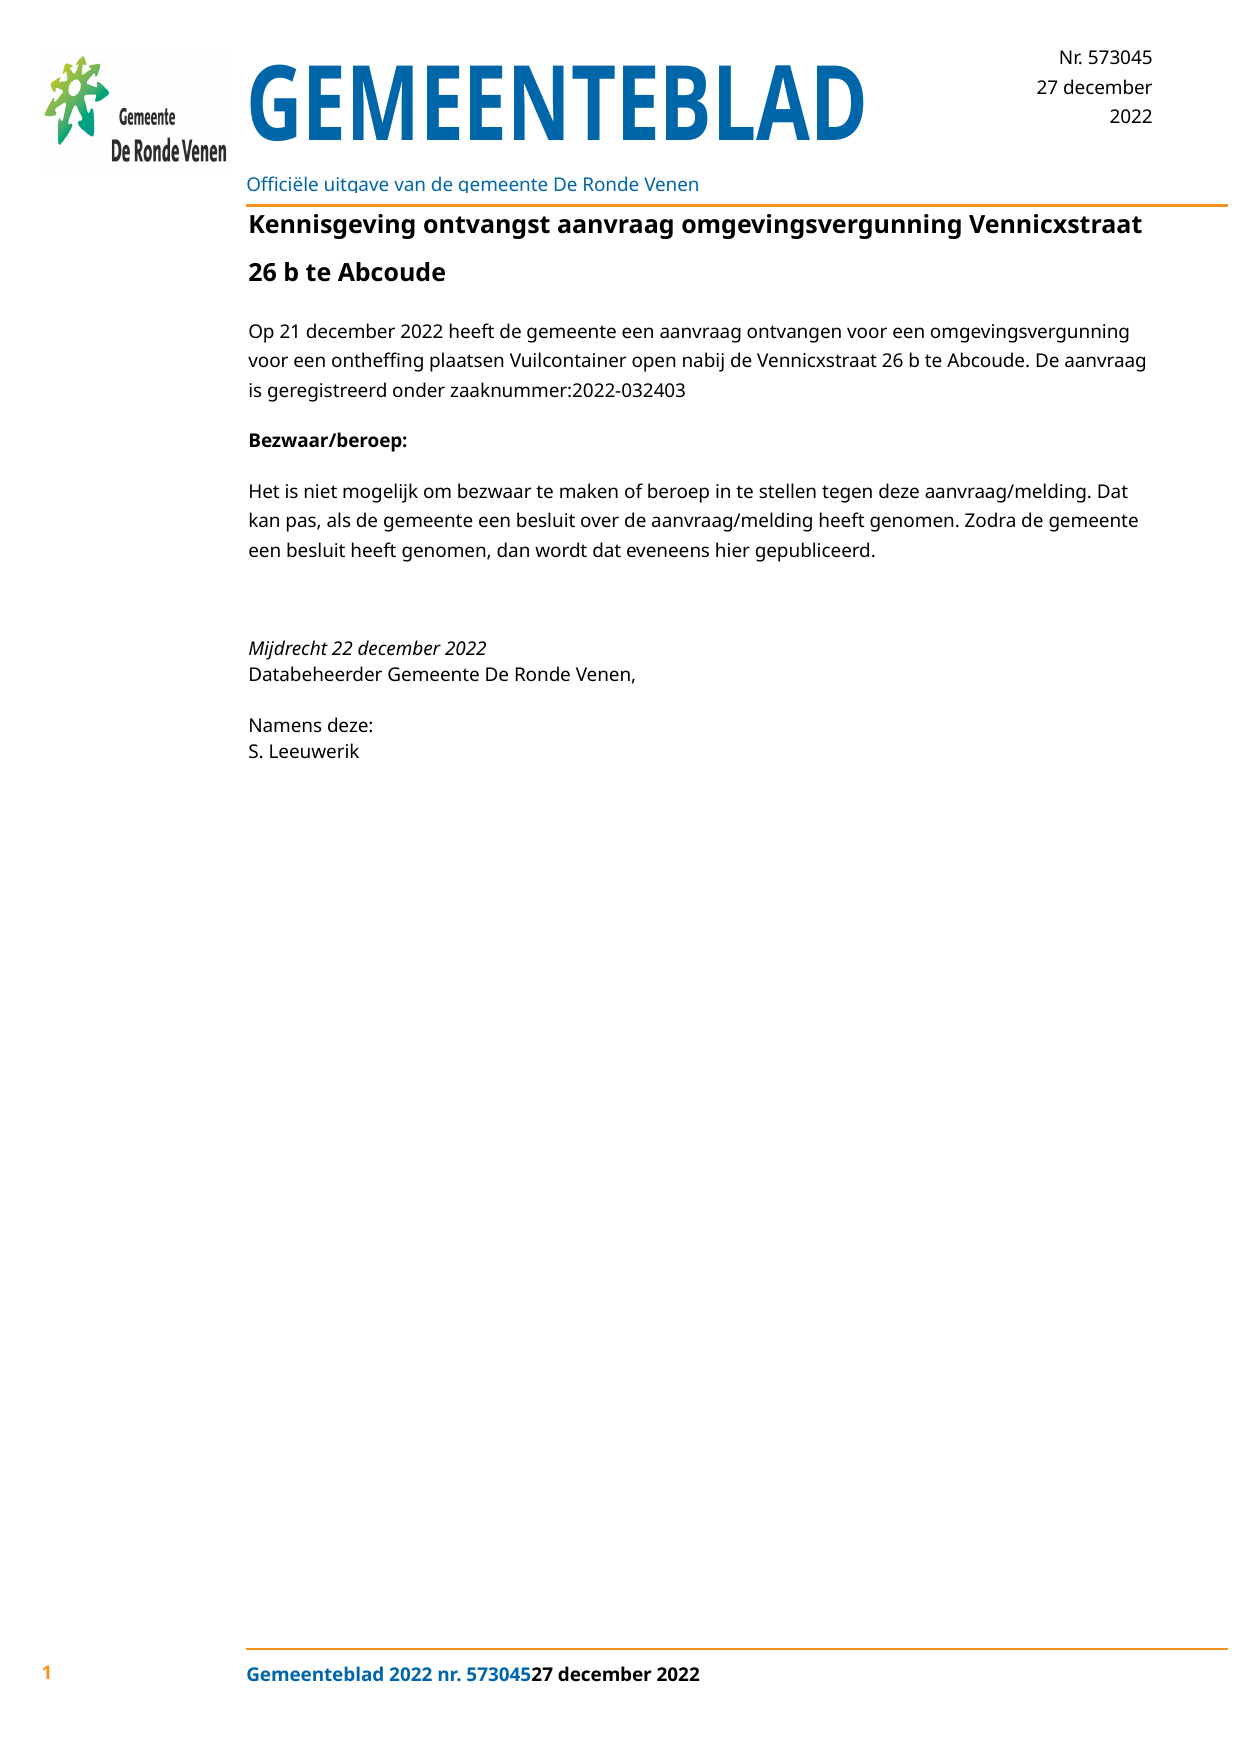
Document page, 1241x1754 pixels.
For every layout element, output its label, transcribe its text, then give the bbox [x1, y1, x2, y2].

text Databeheerder Gemeente De Ronde Venen, [248, 661, 1152, 687]
picture [41, 47, 231, 172]
text Het is niet mogelijk om bezwaar te maken of beroep in te stellen tegen deze aanvraag/melding. Dat kan pas, als de gemeente een besluit over de aanvraag/melding heeft genomen. Zodra de gemeente een besluit heeft genomen, dan wordt dat eveneens hier gepubliceerd. [248, 478, 1152, 563]
text Kennisgeving ontvangst aanvraag omgevingsvergunning Vennicxstraat 26 b te Abcoude [248, 207, 1152, 288]
text Namens deze: [248, 712, 1152, 738]
text Mijdrecht 22 december 2022 [248, 635, 1152, 661]
text S. Leeuwerik [248, 738, 1152, 764]
text Op 21 december 2022 heeft de gemeente een aanvraag ontvangen voor een omgevingsvergunning voor een ontheffing plaatsen Vuilcontainer open nabij de Vennicxstraat 26 b te Abcoude. De aanvraag is geregistreerd onder zaaknummer:2022-032403 [248, 318, 1152, 403]
text Bezwaar/beroep: [248, 427, 1152, 453]
